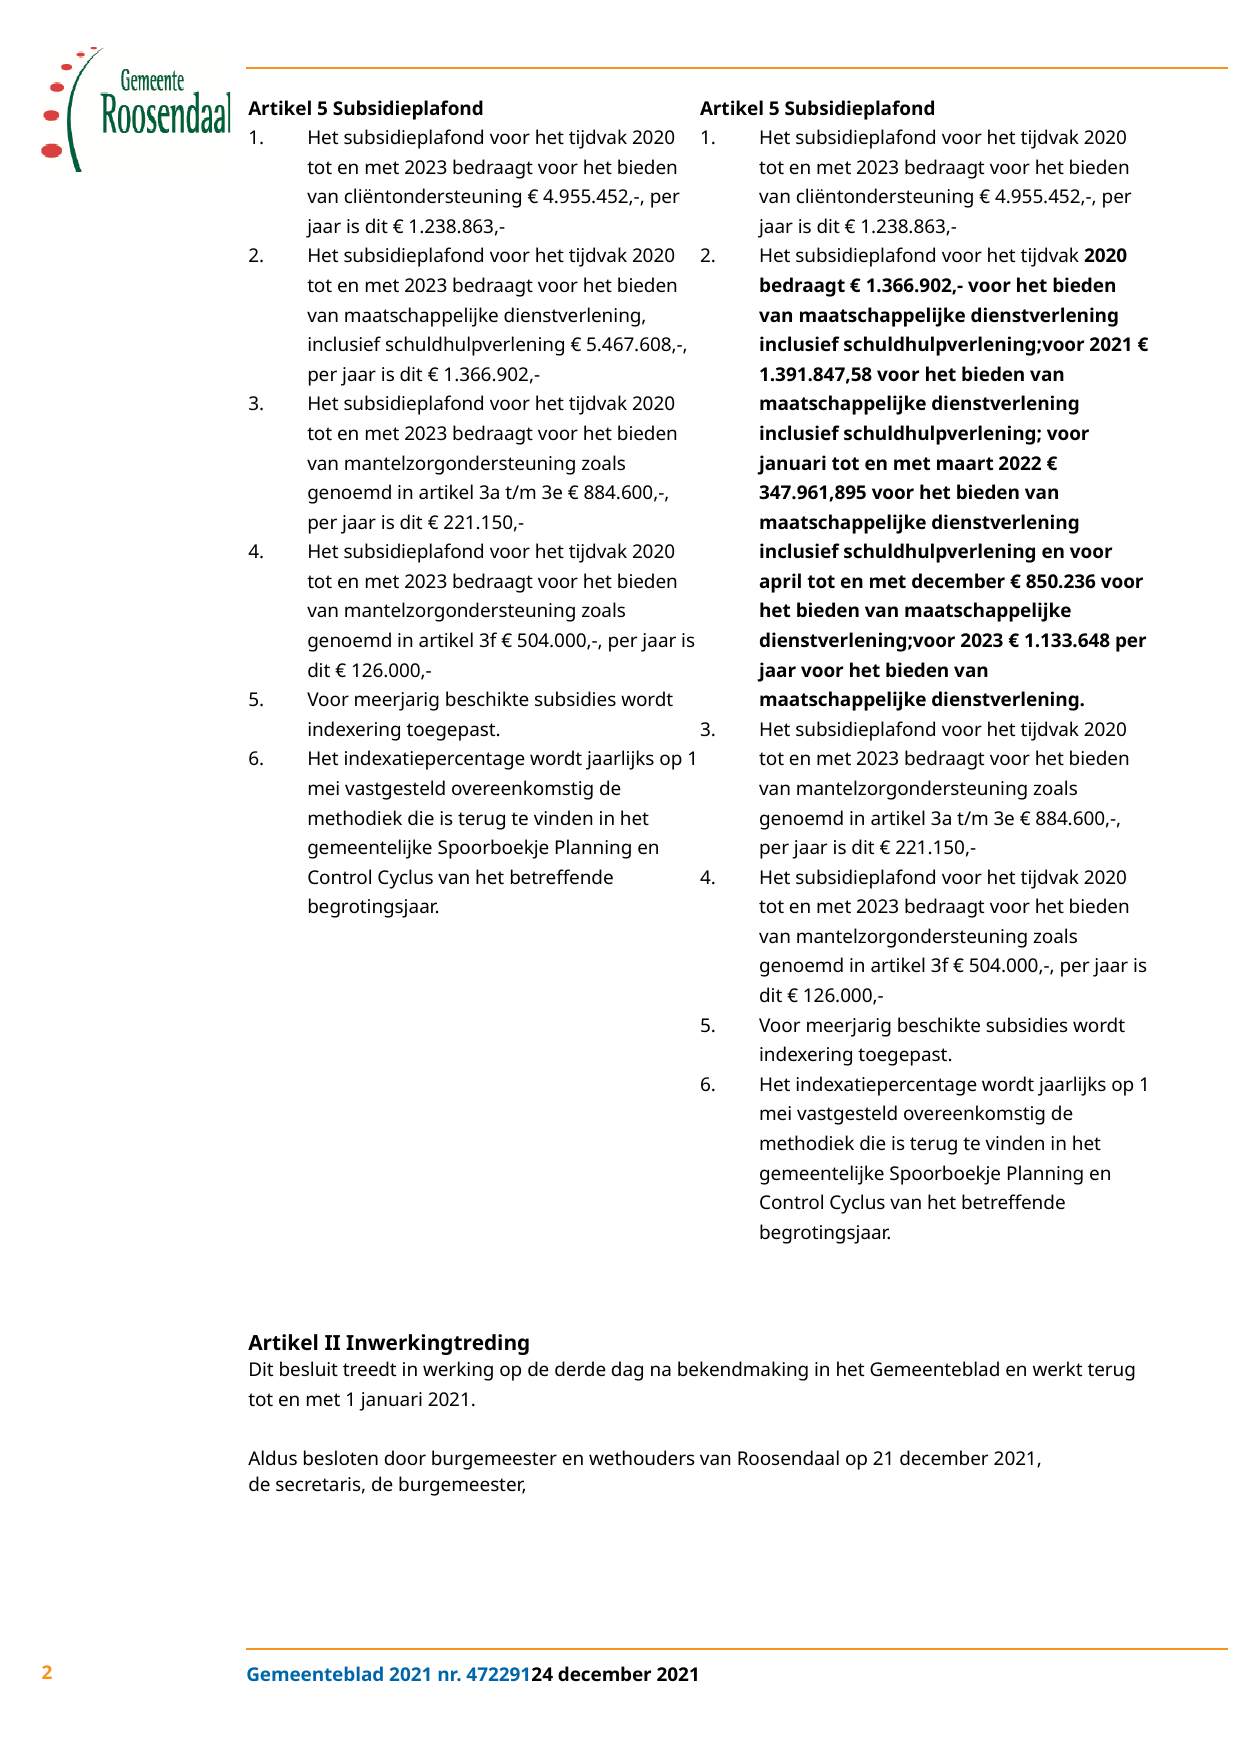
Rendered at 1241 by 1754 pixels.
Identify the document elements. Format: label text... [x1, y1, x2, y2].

table_cell Artikel 5 Subsidieplafond Het subsidieplafond voor het tijdvak 2020 tot en met 2023 bedraagt voor het bieden van cliëntondersteuning € 4.955.452,-, per jaar is dit € 1.238.863,- Het subsidieplafond voor het tijdvak 2020 bedraagt € 1.366.902,- voor het bieden van maatschappelijke dienstverlening inclusief schuldhulpverlening;voor 2021 € 1.391.847,58 voor het bieden van maatschappelijke dienstverlening inclusief schuldhulpverlening; voor januari tot en met maart 2022 € 347.961,895 voor het bieden van maatschappelijke dienstverlening inclusief schuldhulpverlening en voor april tot en met december € 850.236 voor het bieden van maatschappelijke dienstverlening;voor 2023 € 1.133.648 per jaar voor het bieden van maatschappelijke dienstverlening. Het subsidieplafond voor het tijdvak 2020 tot en met 2023 bedraagt voor het bieden van mantelzorgondersteuning zoals genoemd in artikel 3a t/m 3e € 884.600,-, per jaar is dit € 221.150,- Het subsidieplafond voor het tijdvak 2020 tot en met 2023 bedraagt voor het bieden van mantelzorgondersteuning zoals genoemd in artikel 3f € 504.000,-, per jaar is dit € 126.000,- Voor meerjarig beschikte subsidies wordt indexering toegepast. Het indexatiepercentage wordt jaarlijks op 1 mei vastgesteld overeenkomstig de methodiek die is terug te vinden in het gemeentelijke Spoorboekje Planning en Control Cyclus van het betreffende begrotingsjaar. [700, 95, 1152, 1274]
text Aldus besloten door burgemeester en wethouders van Roosendaal op 21 december 2021, [248, 1445, 1152, 1471]
table_cell Artikel 5 Subsidieplafond Het subsidieplafond voor het tijdvak 2020 tot en met 2023 bedraagt voor het bieden van cliëntondersteuning € 4.955.452,-, per jaar is dit € 1.238.863,- Het subsidieplafond voor het tijdvak 2020 tot en met 2023 bedraagt voor het bieden van maatschappelijke dienstverlening, inclusief schuldhulpverlening € 5.467.608,-, per jaar is dit € 1.366.902,- Het subsidieplafond voor het tijdvak 2020 tot en met 2023 bedraagt voor het bieden van mantelzorgondersteuning zoals genoemd in artikel 3a t/m 3e € 884.600,-, per jaar is dit € 221.150,- Het subsidieplafond voor het tijdvak 2020 tot en met 2023 bedraagt voor het bieden van mantelzorgondersteuning zoals genoemd in artikel 3f € 504.000,-, per jaar is dit € 126.000,- Voor meerjarig beschikte subsidies wordt indexering toegepast. Het indexatiepercentage wordt jaarlijks op 1 mei vastgesteld overeenkomstig de methodiek die is terug te vinden in het gemeentelijke Spoorboekje Planning en Control Cyclus van het betreffende begrotingsjaar. [248, 95, 700, 1274]
picture [41, 47, 231, 172]
text Dit besluit treedt in werking op de derde dag na bekendmaking in het Gemeenteblad en werkt terug tot en met 1 januari 2021. [248, 1356, 1152, 1412]
text de secretaris, de burgemeester, [248, 1471, 1152, 1497]
text Artikel II Inwerkingtreding [248, 1328, 1152, 1356]
